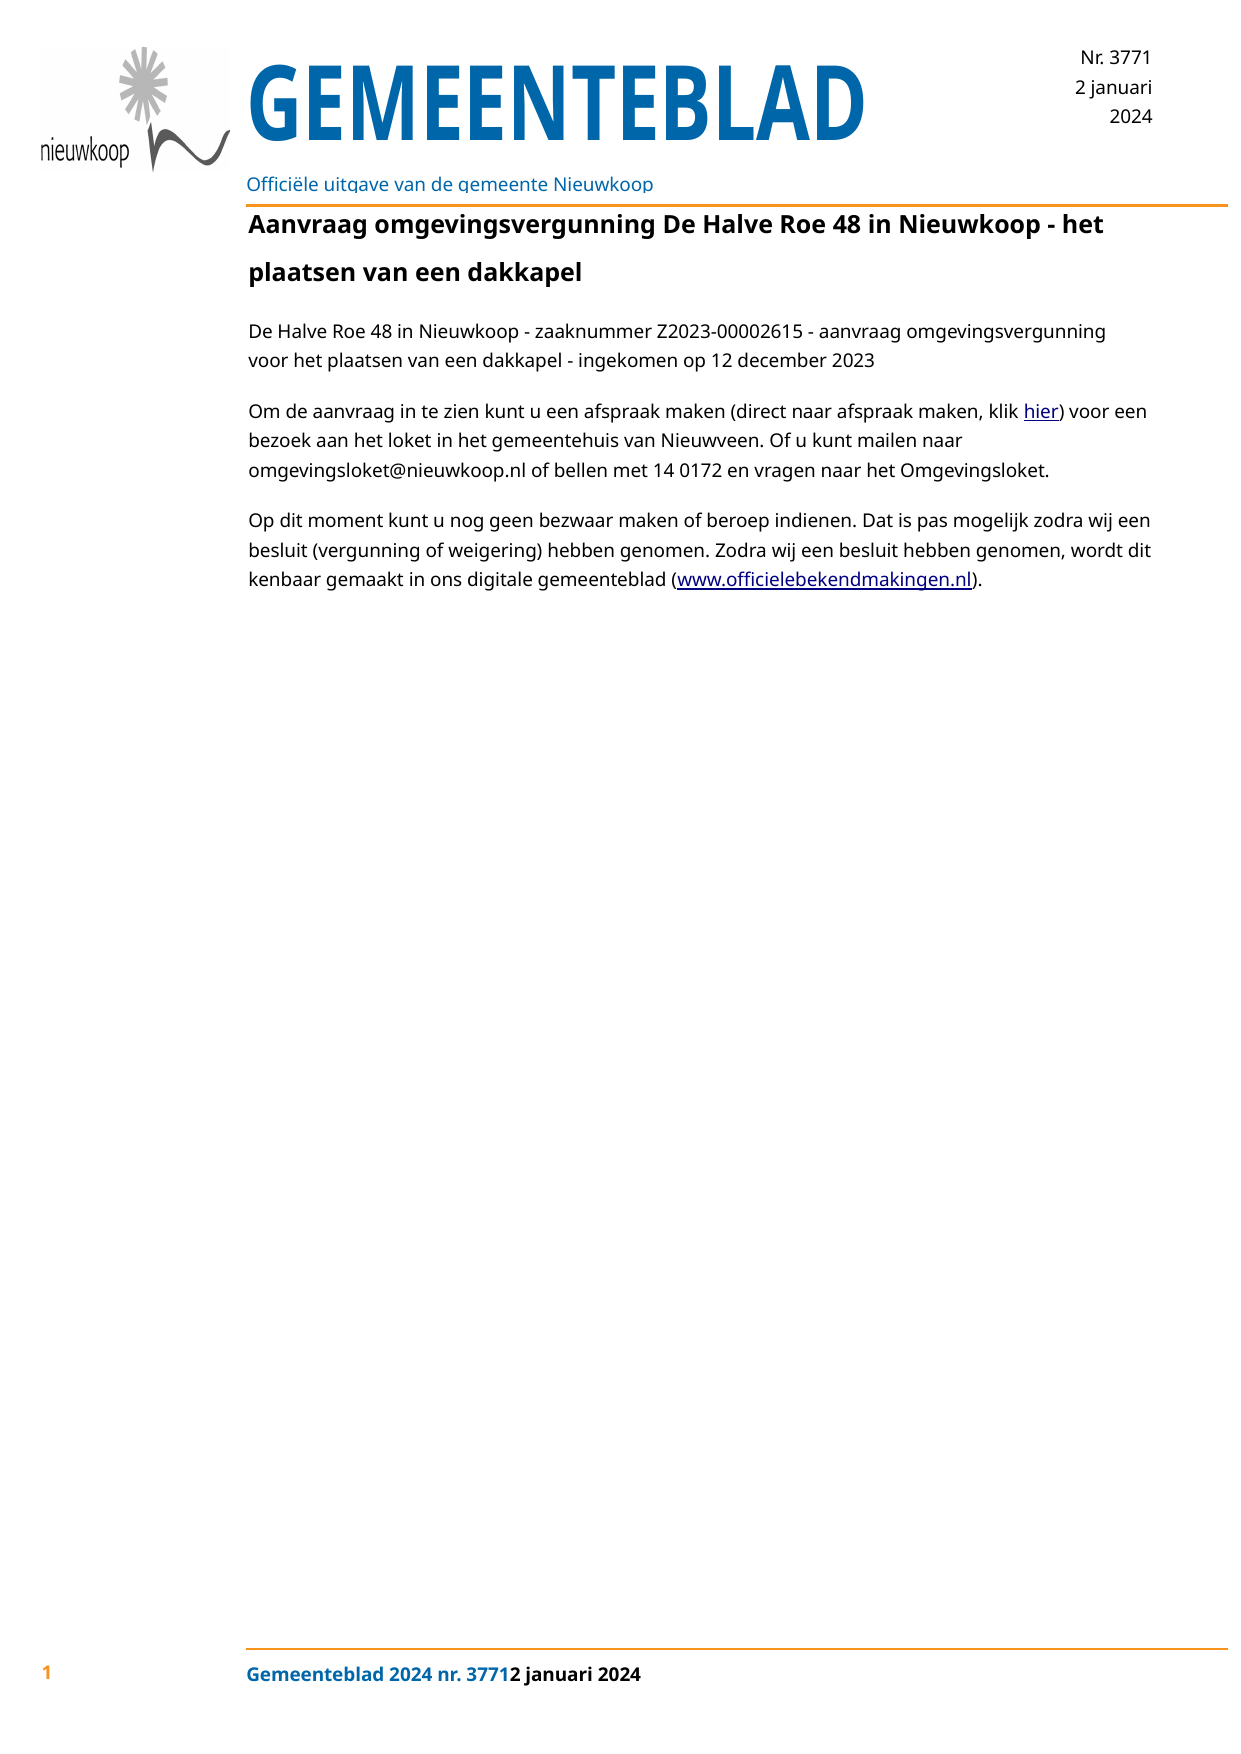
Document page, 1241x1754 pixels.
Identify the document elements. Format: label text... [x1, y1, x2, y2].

text De Halve Roe 48 in Nieuwkoop - zaaknummer Z2023-00002615 - aanvraag omgevingsvergunning voor het plaatsen van een dakkapel - ingekomen op 12 december 2023 [248, 318, 1152, 373]
text Op dit moment kunt u nog geen bezwaar maken of beroep indienen. Dat is pas mogelijk zodra wij een besluit (vergunning of weigering) hebben genomen. Zodra wij een besluit hebben genomen, wordt dit kenbaar gemaakt in ons digitale gemeenteblad (www.officielebekendmakingen.nl). [248, 507, 1152, 592]
text Aanvraag omgevingsvergunning De Halve Roe 48 in Nieuwkoop - het plaatsen van een dakkapel [248, 207, 1152, 288]
picture [41, 47, 231, 172]
text Om de aanvraag in te zien kunt u een afspraak maken (direct naar afspraak maken, klik hier) voor een bezoek aan het loket in het gemeentehuis van Nieuwveen. Of u kunt mailen naar omgevingsloket@nieuwkoop.nl of bellen met 14 0172 en vragen naar het Omgevingsloket. [248, 398, 1152, 483]
